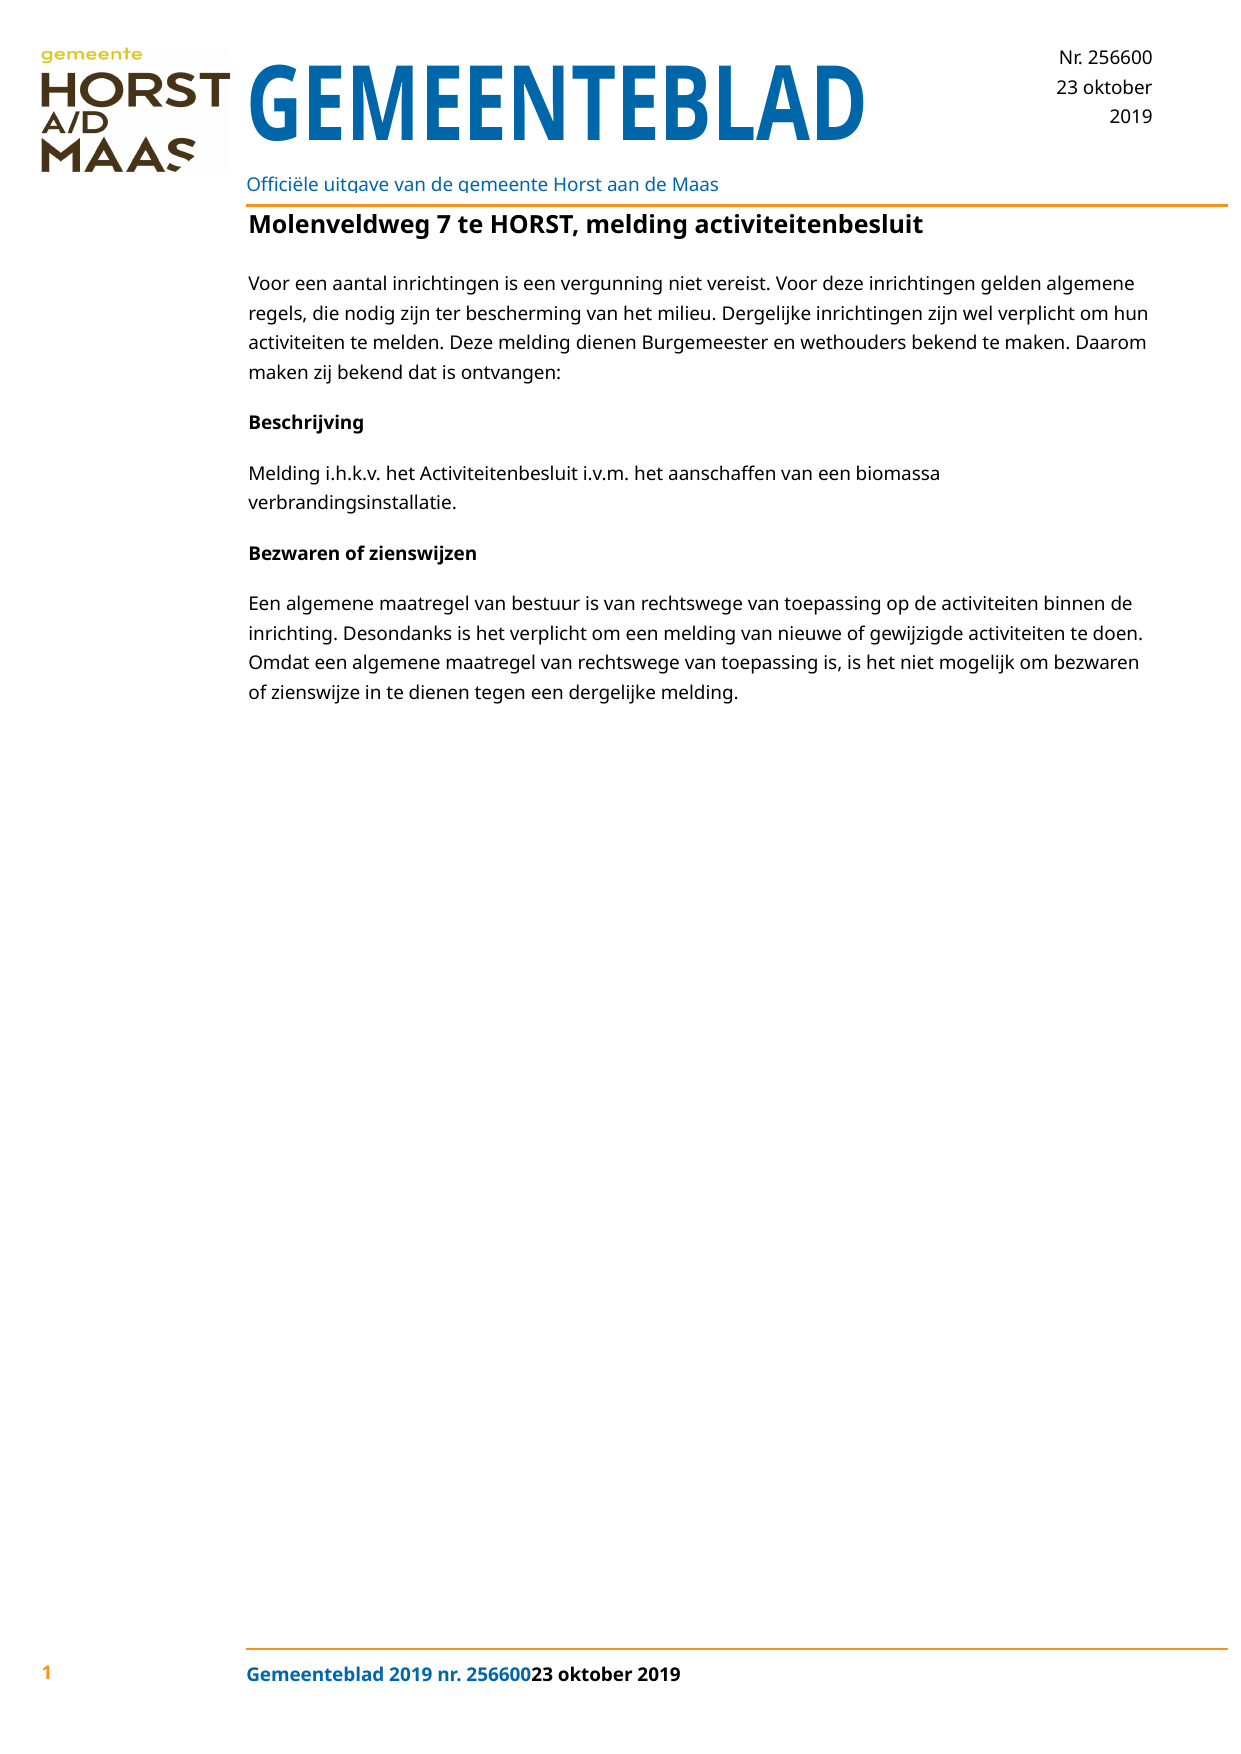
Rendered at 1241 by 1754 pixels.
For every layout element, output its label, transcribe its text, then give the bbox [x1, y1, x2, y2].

text Voor een aantal inrichtingen is een vergunning niet vereist. Voor deze inrichtingen gelden algemene regels, die nodig zijn ter bescherming van het milieu. Dergelijke inrichtingen zijn wel verplicht om hun activiteiten te melden. Deze melding dienen Burgemeester en wethouders bekend te maken. Daarom maken zij bekend dat is ontvangen: [248, 270, 1152, 385]
picture [41, 47, 231, 172]
text Molenveldweg 7 te HORST, melding activiteitenbesluit [248, 207, 1152, 241]
text Een algemene maatregel van bestuur is van rechtswege van toepassing op de activiteiten binnen de inrichting. Desondanks is het verplicht om een melding van nieuwe of gewijzigde activiteiten te doen. Omdat een algemene maatregel van rechtswege van toepassing is, is het niet mogelijk om bezwaren of zienswijze in te dienen tegen een dergelijke melding. [248, 590, 1152, 705]
text Bezwaren of zienswijzen [248, 540, 1152, 566]
text Melding i.h.k.v. het Activiteitenbesluit i.v.m. het aanschaffen van een biomassa verbrandingsinstallatie. [248, 460, 1152, 515]
text Beschrijving [248, 409, 1152, 435]
